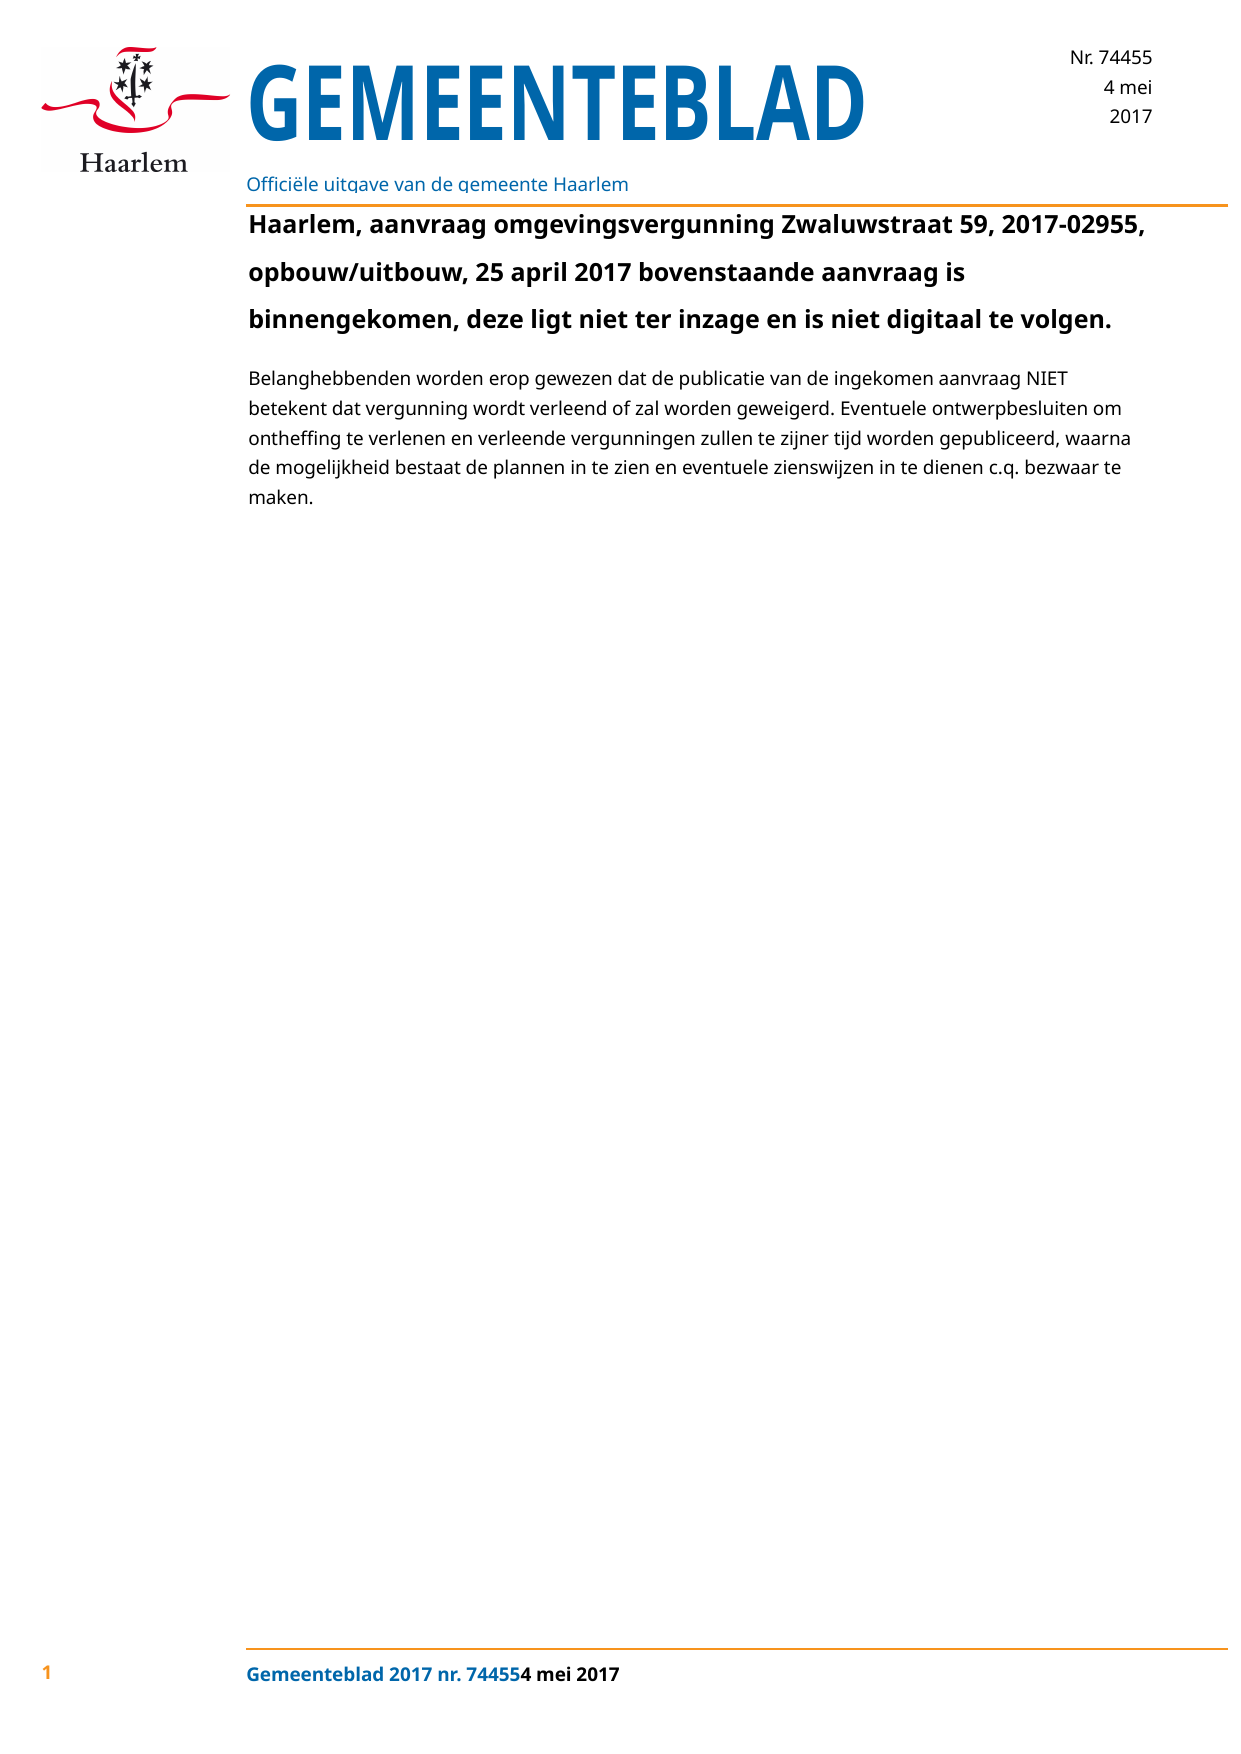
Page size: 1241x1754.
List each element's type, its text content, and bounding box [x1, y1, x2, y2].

picture [41, 47, 231, 172]
text Belanghebbenden worden erop gewezen dat de publicatie van de ingekomen aanvraag NIET betekent dat vergunning wordt verleend of zal worden geweigerd. Eventuele ontwerpbesluiten om ontheffing te verlenen en verleende vergunningen zullen te zijner tijd worden gepubliceerd, waarna de mogelijkheid bestaat de plannen in te zien en eventuele zienswijzen in te dienen c.q. bezwaar te maken. [248, 366, 1152, 509]
text Haarlem, aanvraag omgevingsvergunning Zwaluwstraat 59, 2017-02955, opbouw/uitbouw, 25 april 2017 bovenstaande aanvraag is binnengekomen, deze ligt niet ter inzage en is niet digitaal te volgen. [248, 207, 1152, 336]
